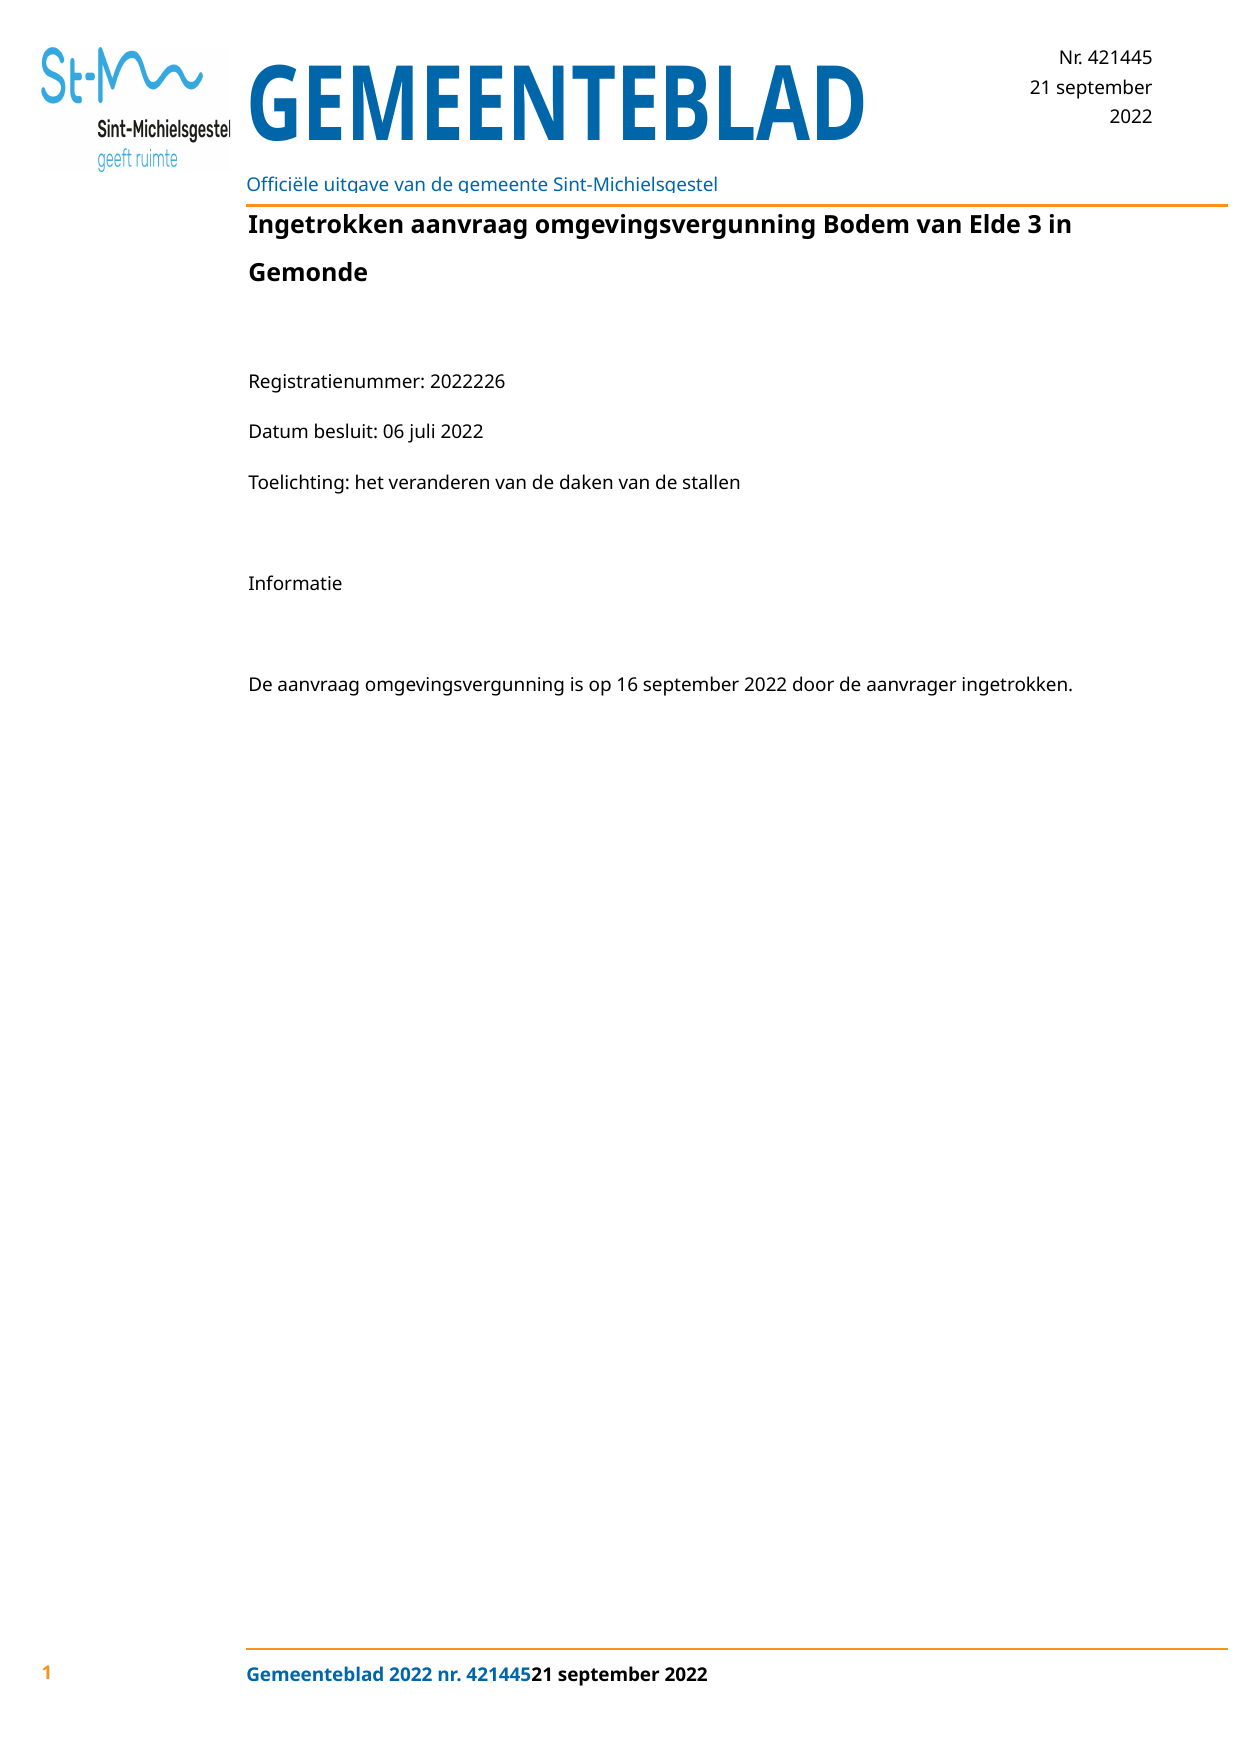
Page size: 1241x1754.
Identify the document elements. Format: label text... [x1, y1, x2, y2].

picture [41, 47, 231, 172]
text De aanvraag omgevingsvergunning is op 16 september 2022 door de aanvrager ingetrokken. [248, 671, 1152, 697]
text Datum besluit: 06 juli 2022 [248, 419, 1152, 444]
text Registratienummer: 2022226 [248, 368, 1152, 394]
text Ingetrokken aanvraag omgevingsvergunning Bodem van Elde 3 in Gemonde [248, 207, 1152, 288]
text Informatie [248, 570, 1152, 596]
text Toelichting: het veranderen van de daken van de stallen [248, 469, 1152, 495]
